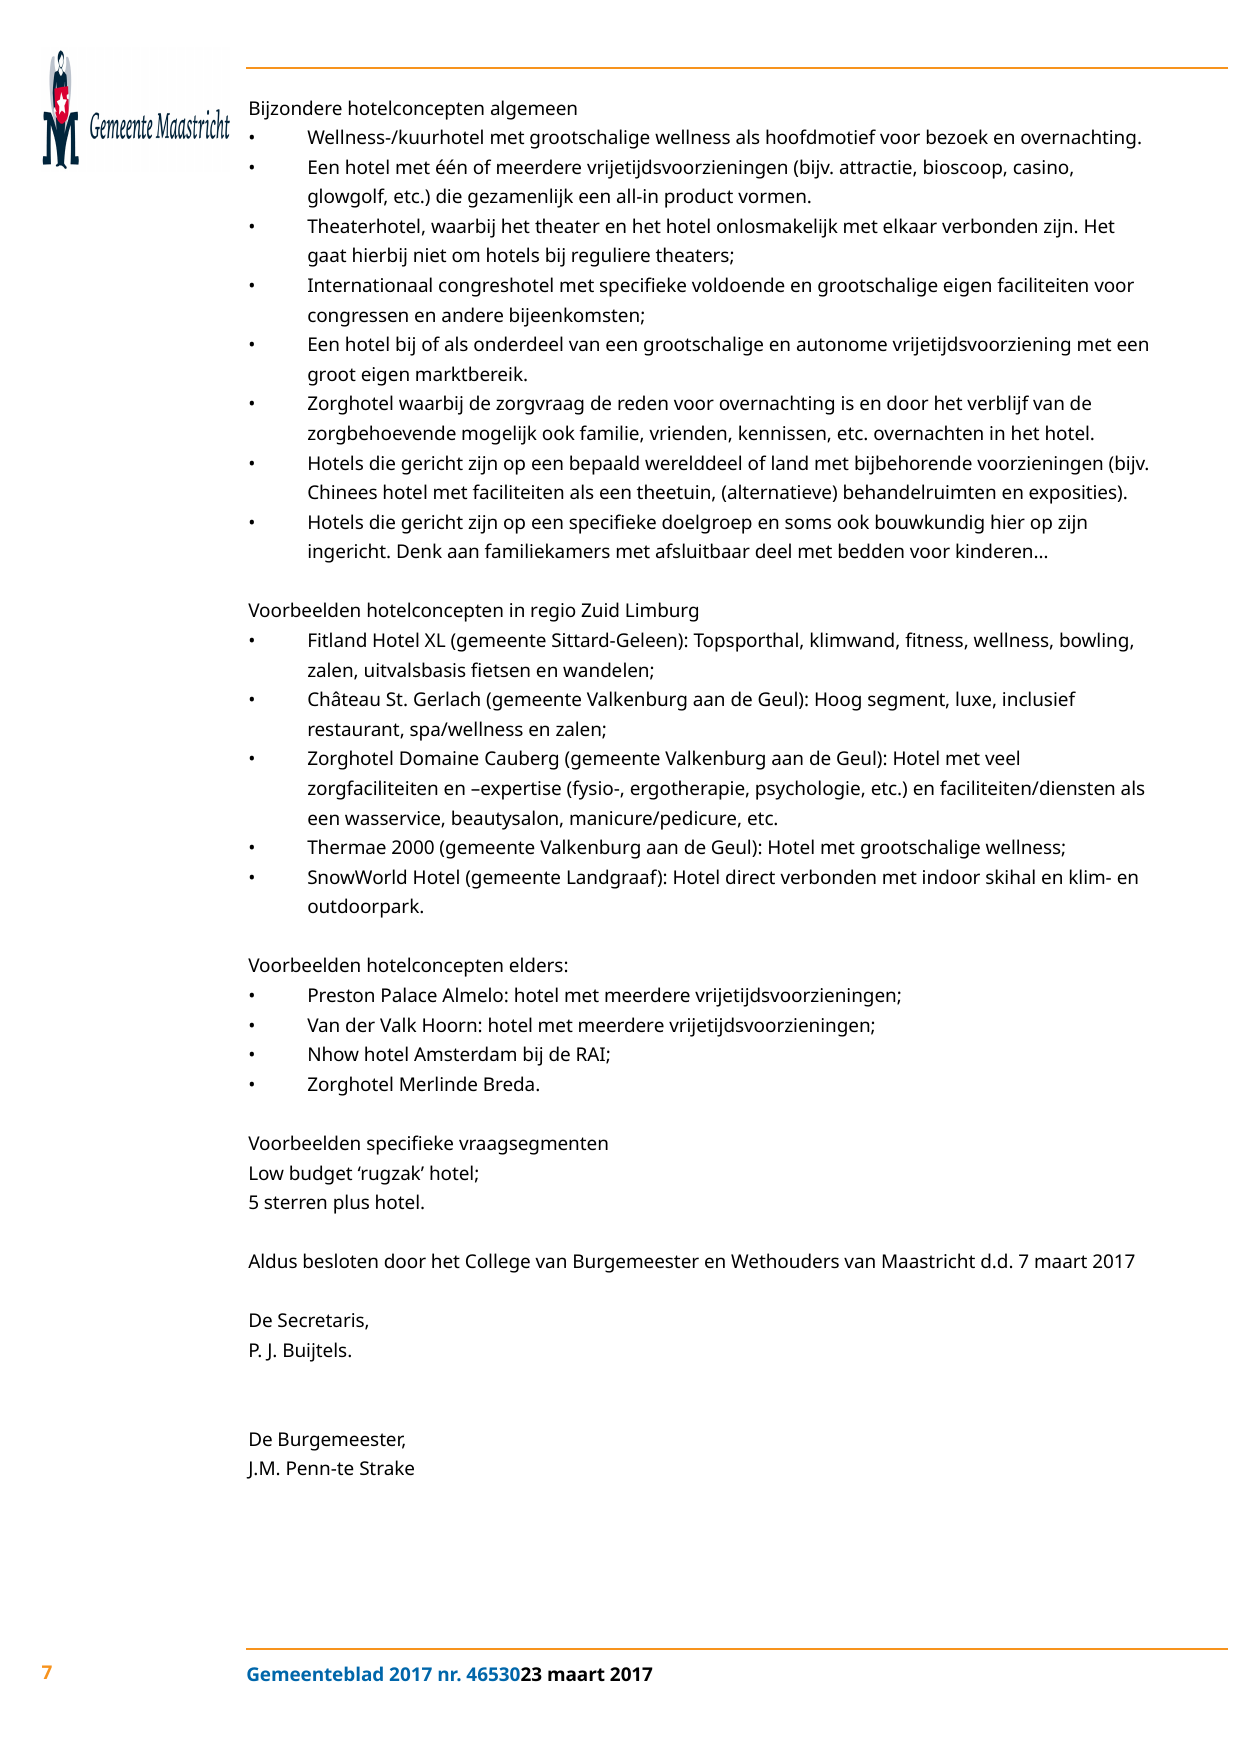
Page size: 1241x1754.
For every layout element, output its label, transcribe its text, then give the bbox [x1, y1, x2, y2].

list Een hotel met één of meerdere vrijetijdsvoorzieningen (bijv. attractie, bioscoop, casino, glowgolf, etc.) die gezamenlijk een all-in product vormen. [248, 154, 1152, 209]
list Wellness-/kuurhotel met grootschalige wellness als hoofdmotief voor bezoek en overnachting. [248, 124, 1152, 150]
list Zorghotel Merlinde Breda. [248, 1071, 1152, 1097]
list Nhow hotel Amsterdam bij de RAI; [248, 1041, 1152, 1067]
text Aldus besloten door het College van Burgemeester en Wethouders van Maastricht d.d. 7 maart 2017 [248, 1248, 1152, 1274]
text 5 sterren plus hotel. [248, 1189, 1152, 1215]
list Van der Valk Hoorn: hotel met meerdere vrijetijdsvoorzieningen; [248, 1012, 1152, 1038]
text Voorbeelden hotelconcepten elders: [248, 953, 1152, 978]
list Preston Palace Almelo: hotel met meerdere vrijetijdsvoorzieningen; [248, 982, 1152, 1008]
text De Burgemeester, [248, 1426, 1152, 1452]
list Zorghotel Domaine Cauberg (gemeente Valkenburg aan de Geul): Hotel met veel zorgfaciliteiten en –expertise (fysio-, ergotherapie, psychologie, etc.) en faciliteiten/diensten als een wasservice, beautysalon, manicure/pedicure, etc. [248, 746, 1152, 831]
list Thermae 2000 (gemeente Valkenburg aan de Geul): Hotel met grootschalige wellness; [248, 834, 1152, 860]
text Voorbeelden specifieke vraagsegmenten [248, 1130, 1152, 1156]
list SnowWorld Hotel (gemeente Landgraaf): Hotel direct verbonden met indoor skihal en klim- en outdoorpark. [248, 864, 1152, 919]
list Een hotel bij of als onderdeel van een grootschalige en autonome vrijetijdsvoorziening met een groot eigen marktbereik. [248, 331, 1152, 387]
list Fitland Hotel XL (gemeente Sittard-Geleen): Topsporthal, klimwand, fitness, wellness, bowling, zalen, uitvalsbasis fietsen en wandelen; [248, 627, 1152, 683]
text P. J. Buijtels. [248, 1337, 1152, 1363]
text Low budget ‘rugzak’ hotel; [248, 1160, 1152, 1186]
text Voorbeelden hotelconcepten in regio Zuid Limburg [248, 598, 1152, 623]
text J.M. Penn-te Strake [248, 1456, 1152, 1481]
list Zorghotel waarbij de zorgvraag de reden voor overnachting is en door het verblijf van de zorgbehoevende mogelijk ook familie, vrienden, kennissen, etc. overnachten in het hotel. [248, 391, 1152, 446]
list Hotels die gericht zijn op een bepaald werelddeel of land met bijbehorende voorzieningen (bijv. Chinees hotel met faciliteiten als een theetuin, (alternatieve) behandelruimten en exposities). [248, 450, 1152, 505]
list Château St. Gerlach (gemeente Valkenburg aan de Geul): Hoog segment, luxe, inclusief restaurant, spa/wellness en zalen; [248, 686, 1152, 742]
list Hotels die gericht zijn op een specifieke doelgroep en soms ook bouwkundig hier op zijn ingericht. Denk aan familiekamers met afsluitbaar deel met bedden voor kinderen… [248, 509, 1152, 564]
picture [41, 47, 231, 172]
list Internationaal congreshotel met specifieke voldoende en grootschalige eigen faciliteiten voor congressen en andere bijeenkomsten; [248, 272, 1152, 328]
text De Secretaris, [248, 1308, 1152, 1333]
list Theaterhotel, waarbij het theater en het hotel onlosmakelijk met elkaar verbonden zijn. Het gaat hierbij niet om hotels bij reguliere theaters; [248, 213, 1152, 268]
text Bijzondere hotelconcepten algemeen [248, 95, 1152, 121]
